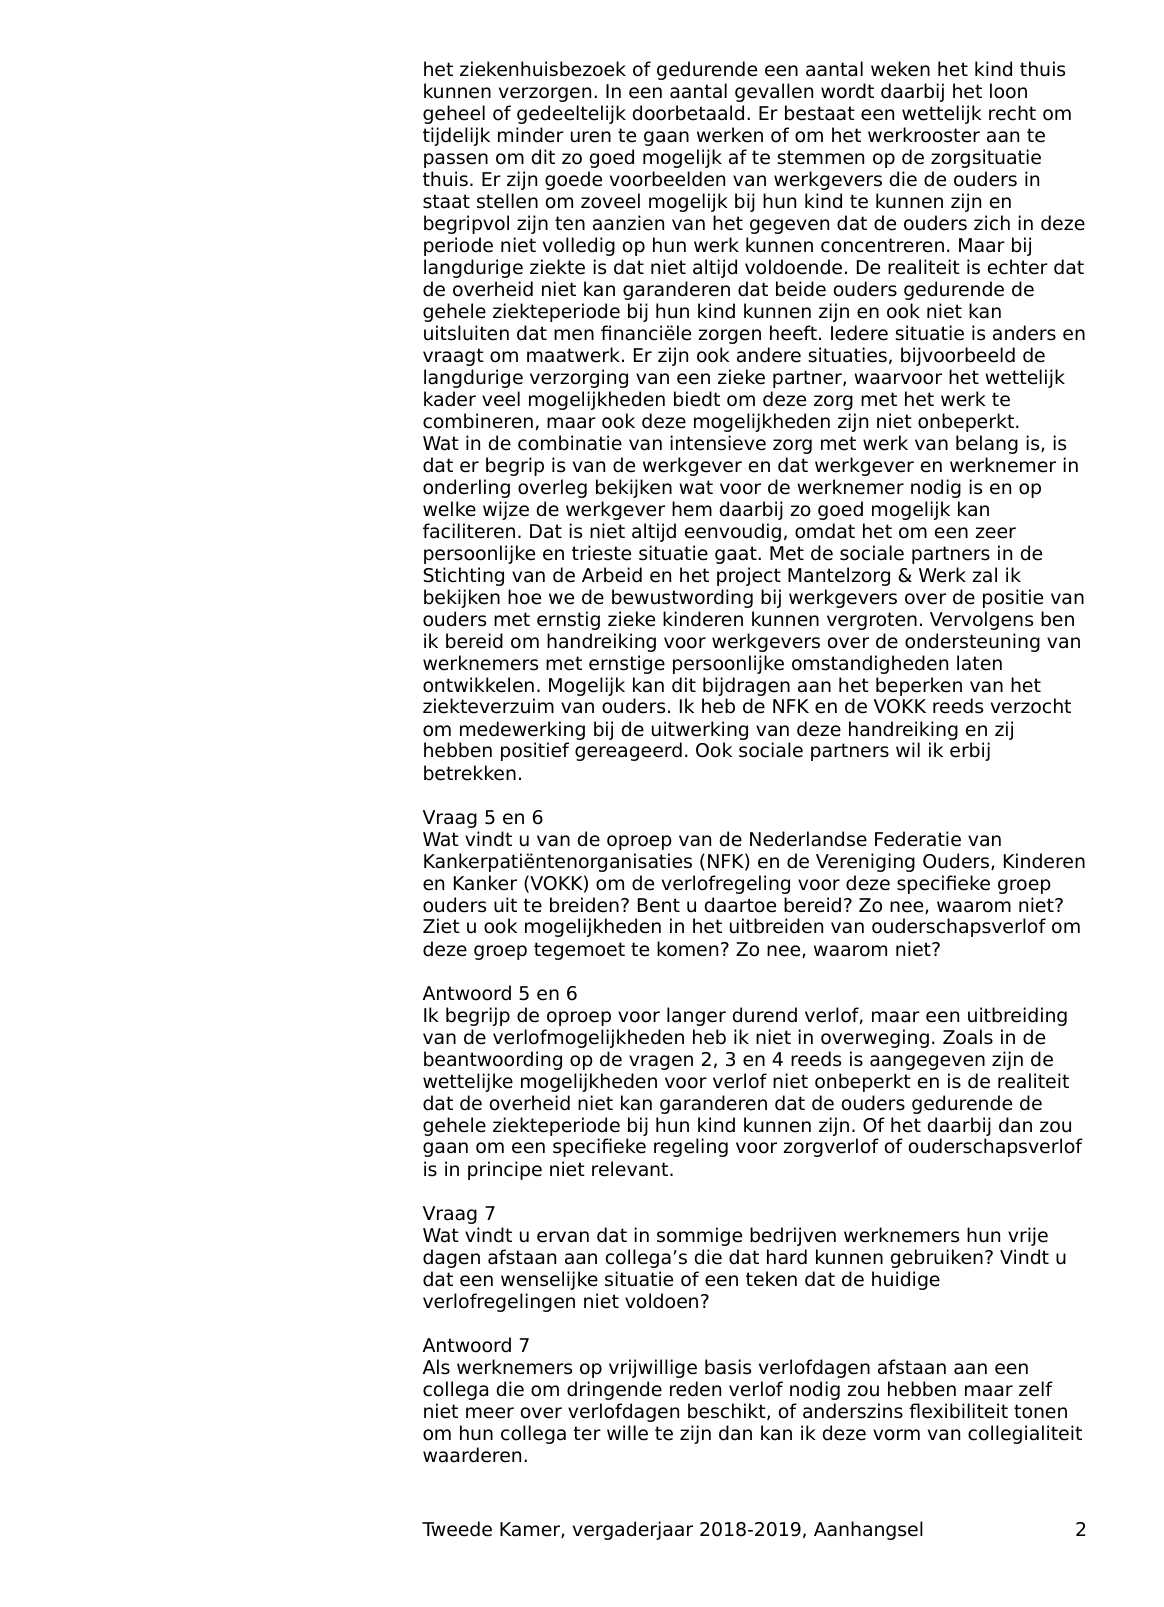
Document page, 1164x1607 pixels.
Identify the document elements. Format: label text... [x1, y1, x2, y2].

text het ziekenhuisbezoek of gedurende een aantal weken het kind thuis kunnen verzorgen. In een aantal gevallen wordt daarbij het loon geheel of gedeeltelijk doorbetaald. Er bestaat een wettelijk recht om tijdelijk minder uren te gaan werken of om het werkrooster aan te passen om dit zo goed mogelijk af te stemmen op de zorgsituatie thuis. Er zijn goede voorbeelden van werkgevers die de ouders in staat stellen om zoveel mogelijk bij hun kind te kunnen zijn en begripvol zijn ten aanzien van het gegeven dat de ouders zich in deze periode niet volledig op hun werk kunnen concentreren. Maar bij langdurige ziekte is dat niet altijd voldoende. De realiteit is echter dat de overheid niet kan garanderen dat beide ouders gedurende de gehele ziekteperiode bij hun kind kunnen zijn en ook niet kan uitsluiten dat men financiële zorgen heeft. Iedere situatie is anders en vraagt om maatwerk. Er zijn ook andere situaties, bijvoorbeeld de langdurige verzorging van een zieke partner, waarvoor het wettelijk kader veel mogelijkheden biedt om deze zorg met het werk te combineren, maar ook deze mogelijkheden zijn niet onbeperkt. [422, 59, 1087, 433]
text Ziet u ook mogelijkheden in het uitbreiden van ouderschapsverlof om deze groep tegemoet te komen? Zo nee, waarom niet? [422, 916, 1087, 960]
text Wat vindt u van de oproep van de Nederlandse Federatie van Kankerpatiëntenorganisaties (NFK) en de Vereniging Ouders, Kinderen en Kanker (VOKK) om de verlofregeling voor deze specifieke groep ouders uit te breiden? Bent u daartoe bereid? Zo nee, waarom niet? [422, 828, 1087, 916]
text Vraag 5 en 6 [422, 807, 1087, 828]
text Antwoord 5 en 6 [422, 983, 1087, 1004]
text Wat vindt u ervan dat in sommige bedrijven werknemers hun vrije dagen afstaan aan collega’s die dat hard kunnen gebruiken? Vindt u dat een wenselijke situatie of een teken dat de huidige verlofregelingen niet voldoen? [422, 1224, 1087, 1312]
text Als werknemers op vrijwillige basis verlofdagen afstaan aan een collega die om dringende reden verlof nodig zou hebben maar zelf niet meer over verlofdagen beschikt, of anderszins flexibiliteit tonen om hun collega ter wille te zijn dan kan ik deze vorm van collegialiteit waarderen. [422, 1357, 1087, 1467]
text Wat in de combinatie van intensieve zorg met werk van belang is, is dat er begrip is van de werkgever en dat werkgever en werknemer in onderling overleg bekijken wat voor de werknemer nodig is en op welke wijze de werkgever hem daarbij zo goed mogelijk kan faciliteren. Dat is niet altijd eenvoudig, omdat het om een zeer persoonlijke en trieste situatie gaat. Met de sociale partners in de Stichting van de Arbeid en het project Mantelzorg & Werk zal ik bekijken hoe we de bewustwording bij werkgevers over de positie van ouders met ernstig zieke kinderen kunnen vergroten. Vervolgens ben ik bereid om handreiking voor werkgevers over de ondersteuning van werknemers met ernstige persoonlijke omstandigheden laten ontwikkelen. Mogelijk kan dit bijdragen aan het beperken van het ziekteverzuim van ouders. Ik heb de NFK en de VOKK reeds verzocht om medewerking bij de uitwerking van deze handreiking en zij hebben positief gereageerd. Ook sociale partners wil ik erbij betrekken. [422, 433, 1087, 784]
text Ik begrijp de oproep voor langer durend verlof, maar een uitbreiding van de verlofmogelijkheden heb ik niet in overweging. Zoals in de beantwoording op de vragen 2, 3 en 4 reeds is aangegeven zijn de wettelijke mogelijkheden voor verlof niet onbeperkt en is de realiteit dat de overheid niet kan garanderen dat de ouders gedurende de gehele ziekteperiode bij hun kind kunnen zijn. Of het daarbij dan zou gaan om een specifieke regeling voor zorgverlof of ouderschapsverlof is in principe niet relevant. [422, 1004, 1087, 1180]
text Vraag 7 [422, 1203, 1087, 1224]
text Antwoord 7 [422, 1335, 1087, 1357]
